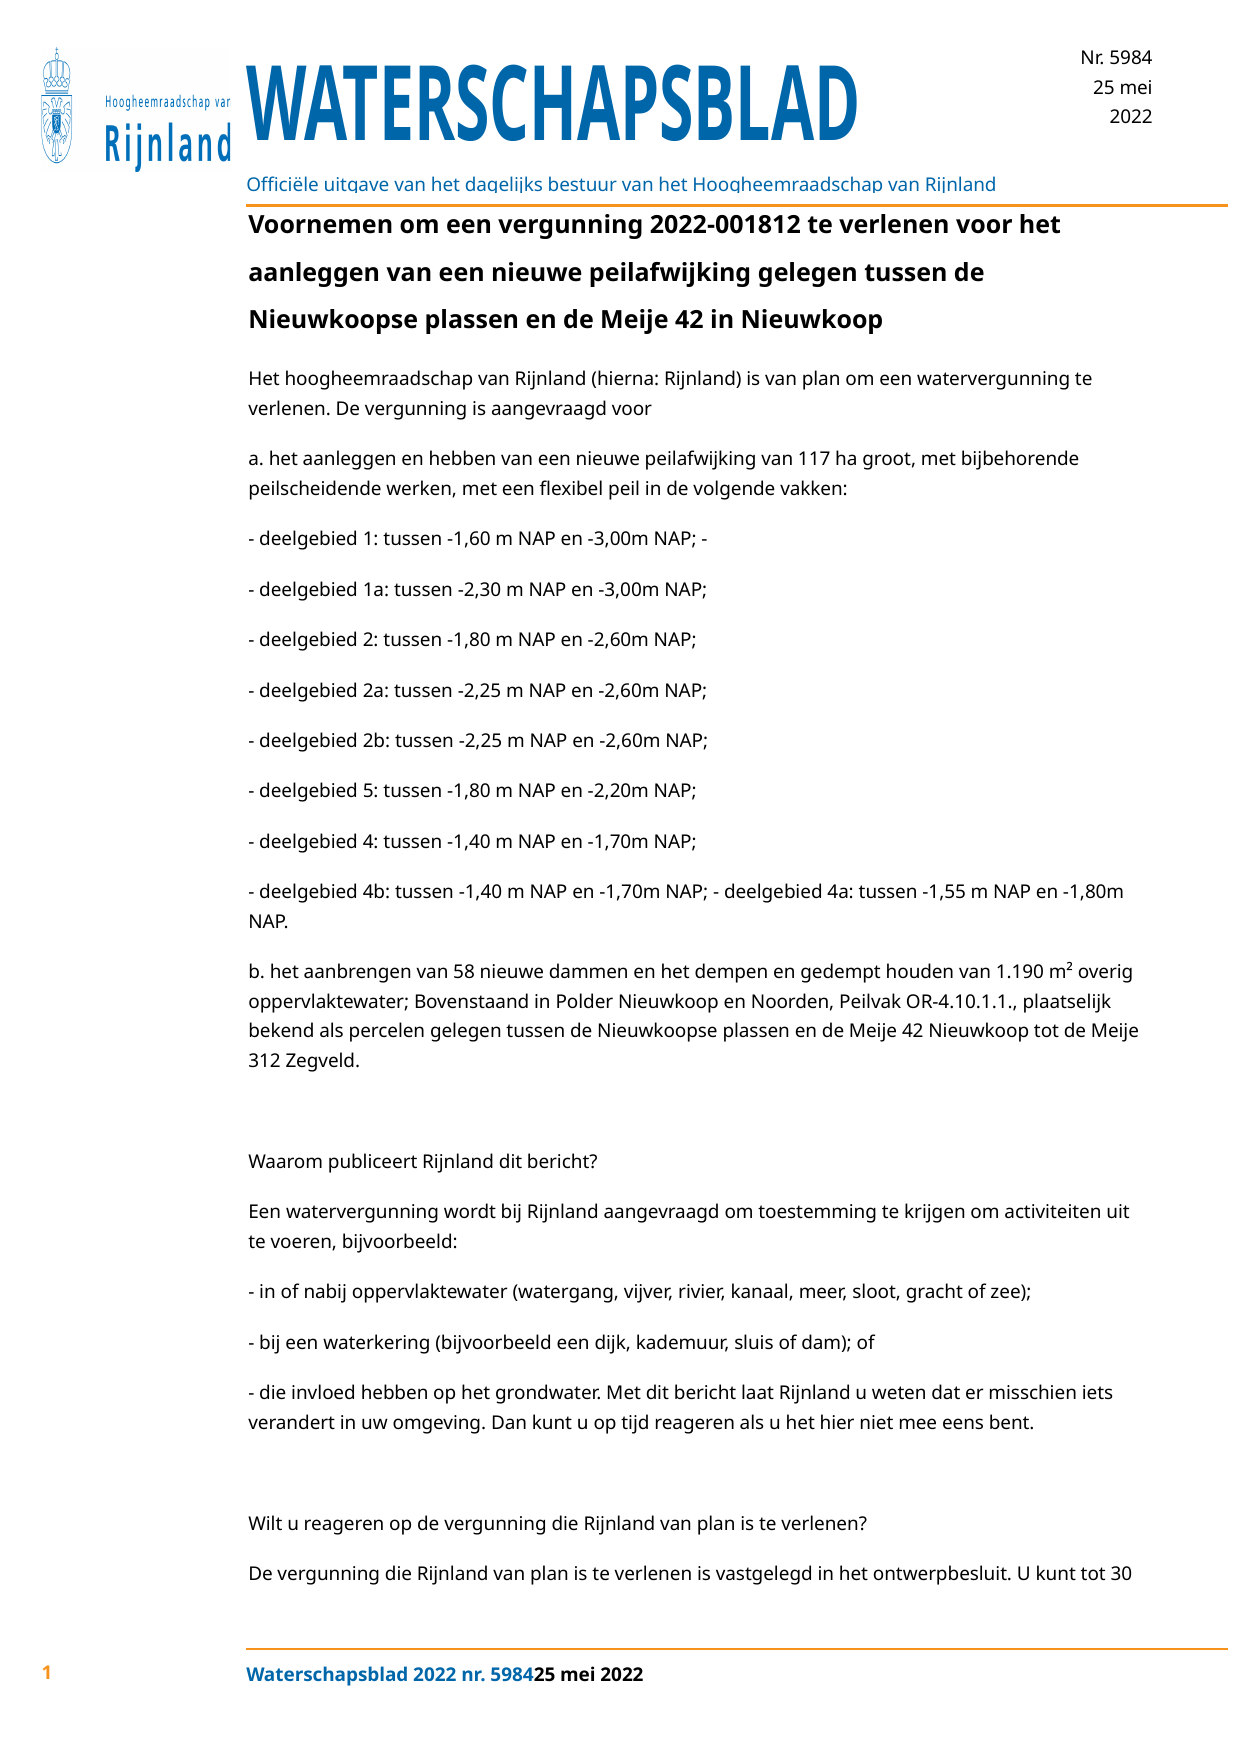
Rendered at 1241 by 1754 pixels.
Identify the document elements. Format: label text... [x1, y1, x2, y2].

text - deelgebied 2b: tussen -2,25 m NAP en -2,60m NAP; [248, 727, 1152, 753]
text Wilt u reageren op de vergunning die Rijnland van plan is te verlenen? [248, 1510, 1152, 1535]
text - deelgebied 1a: tussen -2,30 m NAP en -3,00m NAP; [248, 576, 1152, 602]
text a. het aanleggen en hebben van een nieuwe peilafwijking van 117 ha groot, met bijbehorende peilscheidende werken, met een flexibel peil in de volgende vakken: [248, 446, 1152, 501]
text Voornemen om een vergunning 2022-001812 te verlenen voor het aanleggen van een nieuwe peilafwijking gelegen tussen de Nieuwkoopse plassen en de Meije 42 in Nieuwkoop [248, 207, 1152, 336]
text Een watervergunning wordt bij Rijnland aangevraagd om toestemming te krijgen om activiteiten uit te voeren, bijvoorbeeld: [248, 1198, 1152, 1254]
text Waarom publiceert Rijnland dit bericht? [248, 1148, 1152, 1174]
text - bij een waterkering (bijvoorbeeld een dijk, kademuur, sluis of dam); of [248, 1329, 1152, 1354]
text - deelgebied 4: tussen -1,40 m NAP en -1,70m NAP; [248, 828, 1152, 854]
text Het hoogheemraadschap van Rijnland (hierna: Rijnland) is van plan om een watervergunning te verlenen. De vergunning is aangevraagd voor [248, 366, 1152, 421]
text b. het aanbrengen van 58 nieuwe dammen en het dempen en gedempt houden van 1.190 m² overig oppervlaktewater; Bovenstaand in Polder Nieuwkoop en Noorden, Peilvak OR-4.10.1.1., plaatselijk bekend als percelen gelegen tussen de Nieuwkoopse plassen en de Meije 42 Nieuwkoop tot de Meije 312 Zegveld. [248, 958, 1152, 1073]
text - deelgebied 5: tussen -1,80 m NAP en -2,20m NAP; [248, 778, 1152, 803]
text - die invloed hebben op het grondwater. Met dit bericht laat Rijnland u weten dat er misschien iets verandert in uw omgeving. Dan kunt u op tijd reageren als u het hier niet mee eens bent. [248, 1379, 1152, 1434]
picture [41, 47, 231, 172]
text - deelgebied 1: tussen -1,60 m NAP en -3,00m NAP; - [248, 526, 1152, 551]
text - deelgebied 4b: tussen -1,40 m NAP en -1,70m NAP; - deelgebied 4a: tussen -1,55 m NAP en -1,80m NAP. [248, 878, 1152, 934]
text - deelgebied 2a: tussen -2,25 m NAP en -2,60m NAP; [248, 677, 1152, 702]
text De vergunning die Rijnland van plan is te verlenen is vastgelegd in het ontwerpbesluit. U kunt tot 30 [248, 1560, 1152, 1586]
text - deelgebied 2: tussen -1,80 m NAP en -2,60m NAP; [248, 626, 1152, 652]
text - in of nabij oppervlaktewater (watergang, vijver, rivier, kanaal, meer, sloot, gracht of zee); [248, 1278, 1152, 1304]
